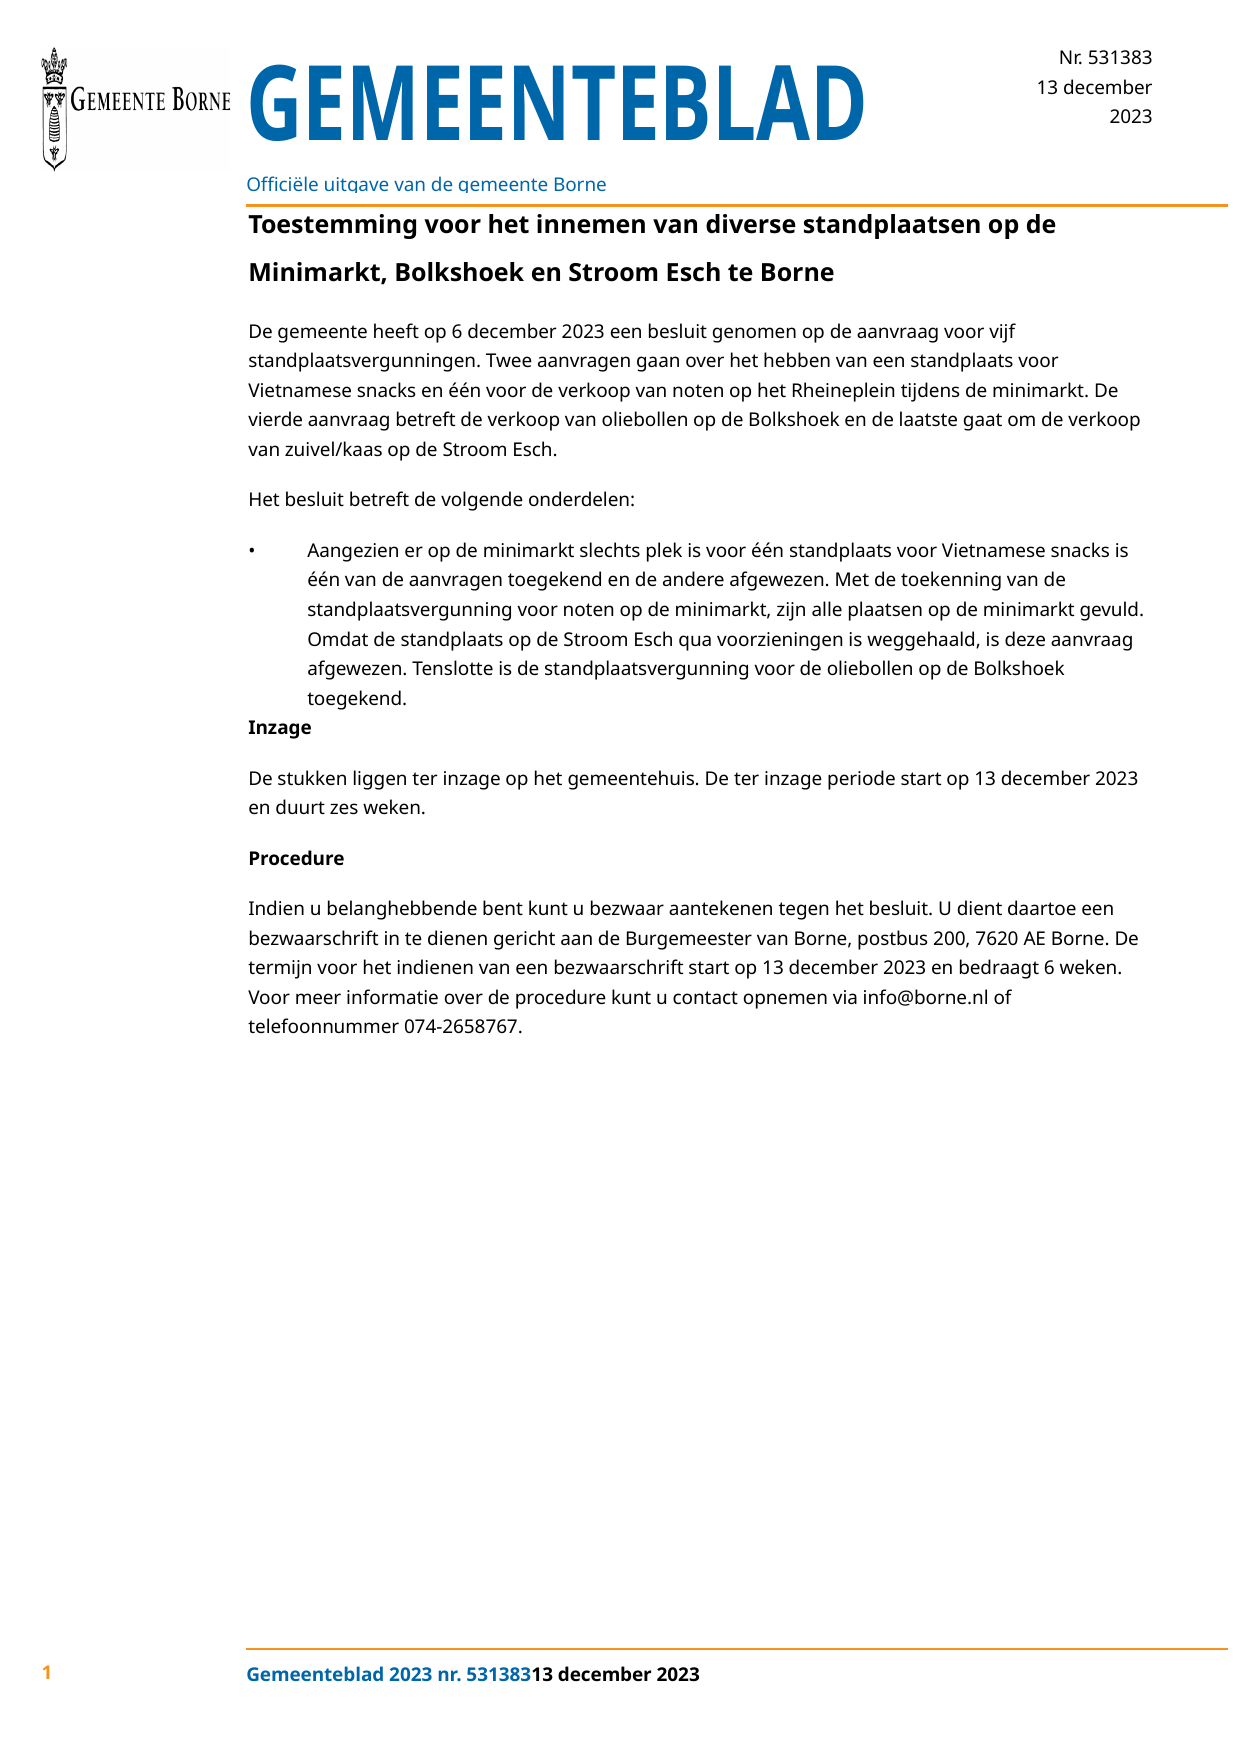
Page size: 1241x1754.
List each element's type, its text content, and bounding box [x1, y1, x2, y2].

text Inzage [248, 714, 1152, 740]
text Indien u belanghebbende bent kunt u bezwaar aantekenen tegen het besluit. U dient daartoe een bezwaarschrift in te dienen gericht aan de Burgemeester van Borne, postbus 200, 7620 AE Borne. De termijn voor het indienen van een bezwaarschrift start op 13 december 2023 en bedraagt 6 weken. Voor meer informatie over de procedure kunt u contact opnemen via info@borne.nl of telefoonnummer 074-2658767. [248, 895, 1152, 1039]
text De stukken liggen ter inzage op het gemeentehuis. De ter inzage periode start op 13 december 2023 en duurt zes weken. [248, 765, 1152, 820]
text De gemeente heeft op 6 december 2023 een besluit genomen op de aanvraag voor vijf standplaatsvergunningen. Twee aanvragen gaan over het hebben van een standplaats voor Vietnamese snacks en één voor de verkoop van noten op het Rheineplein tijdens de minimarkt. De vierde aanvraag betreft de verkoop van oliebollen op de Bolkshoek en de laatste gaat om de verkoop van zuivel/kaas op de Stroom Esch. [248, 318, 1152, 462]
text Procedure [248, 845, 1152, 871]
text Het besluit betreft de volgende onderdelen: [248, 487, 1152, 512]
list Aangezien er op de minimarkt slechts plek is voor één standplaats voor Vietnamese snacks is één van de aanvragen toegekend en de andere afgewezen. Met de toekenning van de standplaatsvergunning voor noten op de minimarkt, zijn alle plaatsen op de minimarkt gevuld. Omdat de standplaats op de Stroom Esch qua voorzieningen is weggehaald, is deze aanvraag afgewezen. Tenslotte is de standplaatsvergunning voor de oliebollen op de Bolkshoek toegekend. [248, 537, 1152, 711]
text Toestemming voor het innemen van diverse standplaatsen op de Minimarkt, Bolkshoek en Stroom Esch te Borne [248, 207, 1152, 288]
picture [41, 47, 231, 172]
